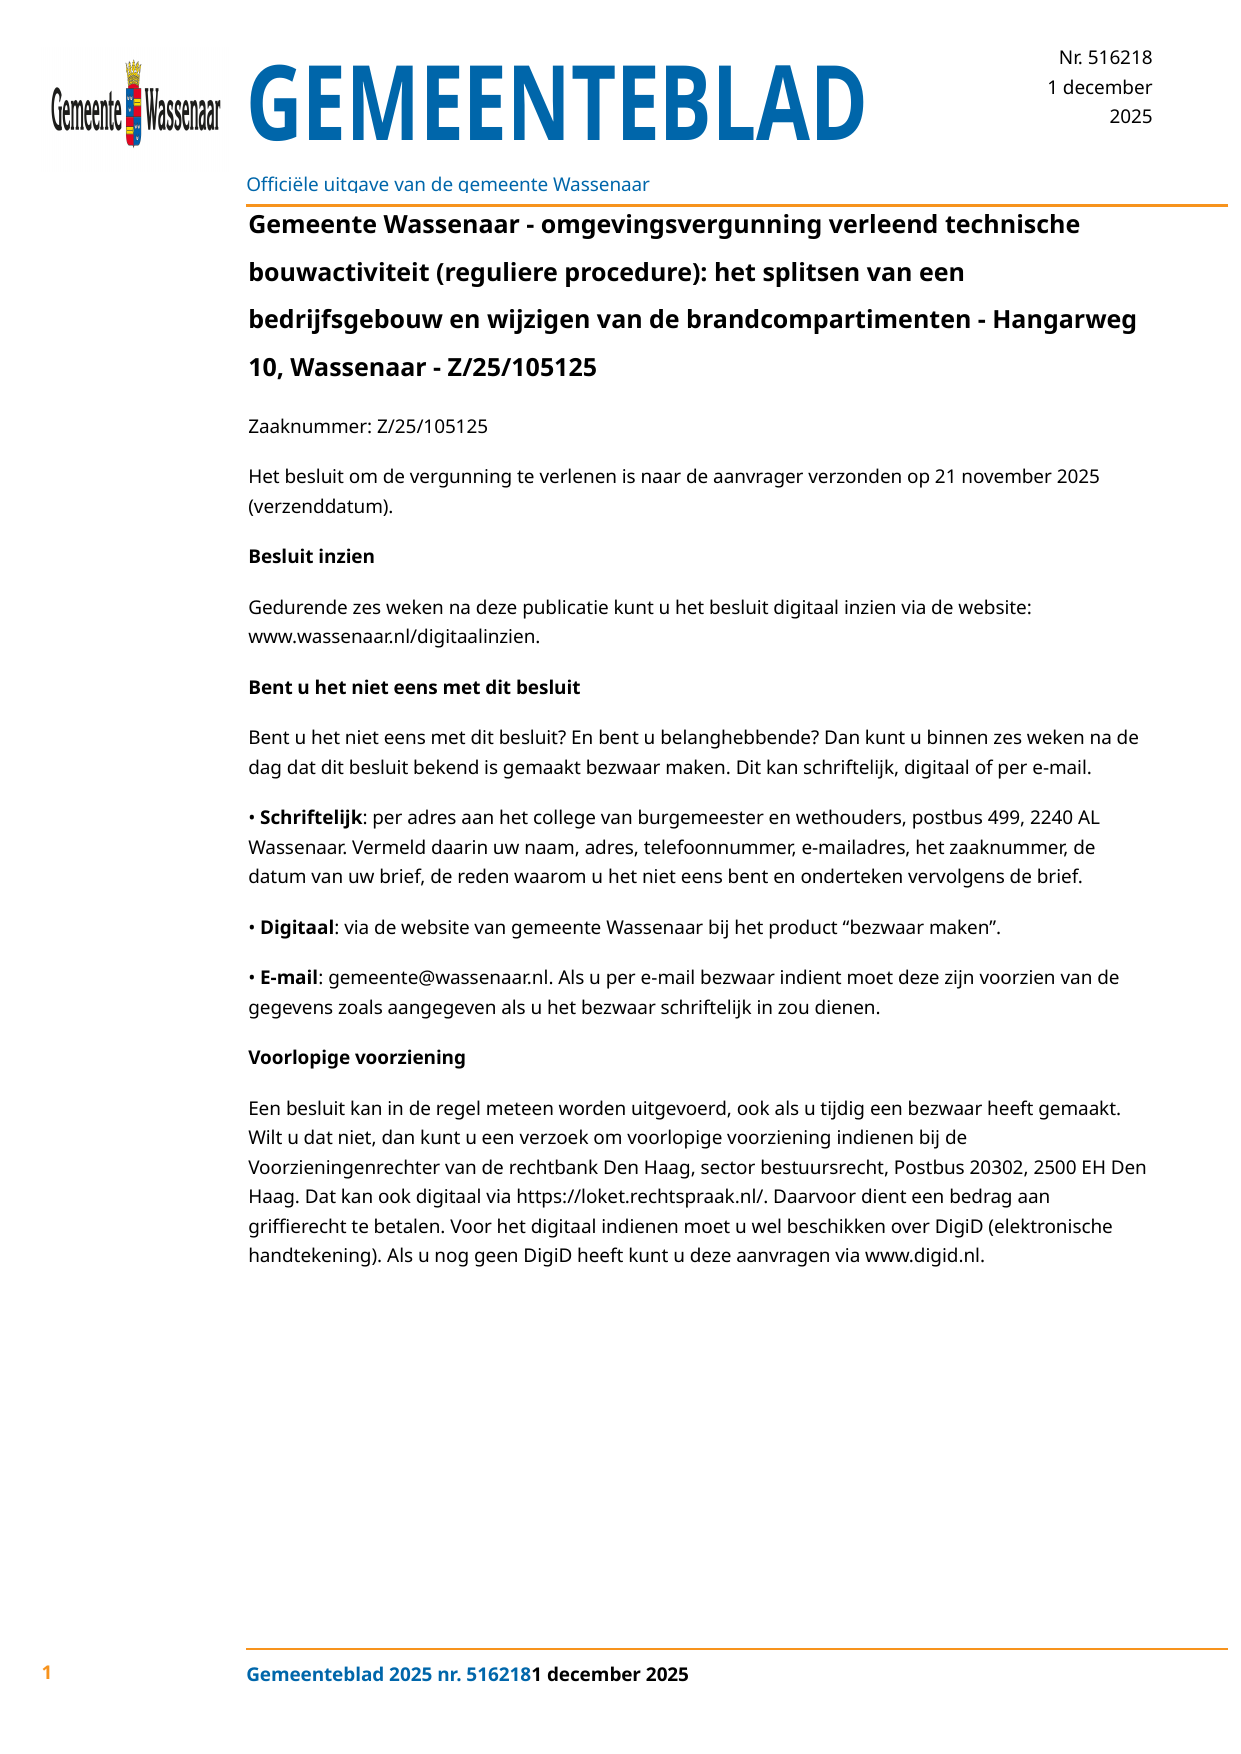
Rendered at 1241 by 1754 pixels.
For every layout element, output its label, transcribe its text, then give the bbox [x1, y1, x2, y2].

text Bent u het niet eens met dit besluit? En bent u belanghebbende? Dan kunt u binnen zes weken na de dag dat dit besluit bekend is gemaakt bezwaar maken. Dit kan schriftelijk, digitaal of per e-mail. [248, 724, 1152, 780]
text • Digitaal: via de website van gemeente Wassenaar bij het product “bezwaar maken”. [248, 914, 1152, 940]
picture [41, 47, 231, 172]
text Het besluit om de vergunning te verlenen is naar de aanvrager verzonden op 21 november 2025 (verzenddatum). [248, 463, 1152, 519]
text Zaaknummer: Z/25/105125 [248, 413, 1152, 439]
text • Schriftelijk: per adres aan het college van burgemeester en wethouders, postbus 499, 2240 AL Wassenaar. Vermeld daarin uw naam, adres, telefoonnummer, e-mailadres, het zaaknummer, de datum van uw brief, de reden waarom u het niet eens bent en onderteken vervolgens de brief. [248, 804, 1152, 889]
text Een besluit kan in de regel meteen worden uitgevoerd, ook als u tijdig een bezwaar heeft gemaakt. Wilt u dat niet, dan kunt u een verzoek om voorlopige voorziening indienen bij de Voorzieningenrechter van de rechtbank Den Haag, sector bestuursrecht, Postbus 20302, 2500 EH Den Haag. Dat kan ook digitaal via https://loket.rechtspraak.nl/. Daarvoor dient een bedrag aan griffierecht te betalen. Voor het digitaal indienen moet u wel beschikken over DigiD (elektronische handtekening). Als u nog geen DigiD heeft kunt u deze aanvragen via www.digid.nl. [248, 1095, 1152, 1268]
text • E-mail: gemeente@wassenaar.nl. Als u per e-mail bezwaar indient moet deze zijn voorzien van de gegevens zoals aangegeven als u het bezwaar schriftelijk in zou dienen. [248, 964, 1152, 1020]
text Bent u het niet eens met dit besluit [248, 674, 1152, 700]
text Gemeente Wassenaar - omgevingsvergunning verleend technische bouwactiviteit (reguliere procedure): het splitsen van een bedrijfsgebouw en wijzigen van de brandcompartimenten - Hangarweg 10, Wassenaar - Z/25/105125 [248, 207, 1152, 384]
text Voorlopige voorziening [248, 1044, 1152, 1070]
text Besluit inzien [248, 543, 1152, 569]
text Gedurende zes weken na deze publicatie kunt u het besluit digitaal inzien via de website: www.wassenaar.nl/digitaalinzien. [248, 594, 1152, 649]
